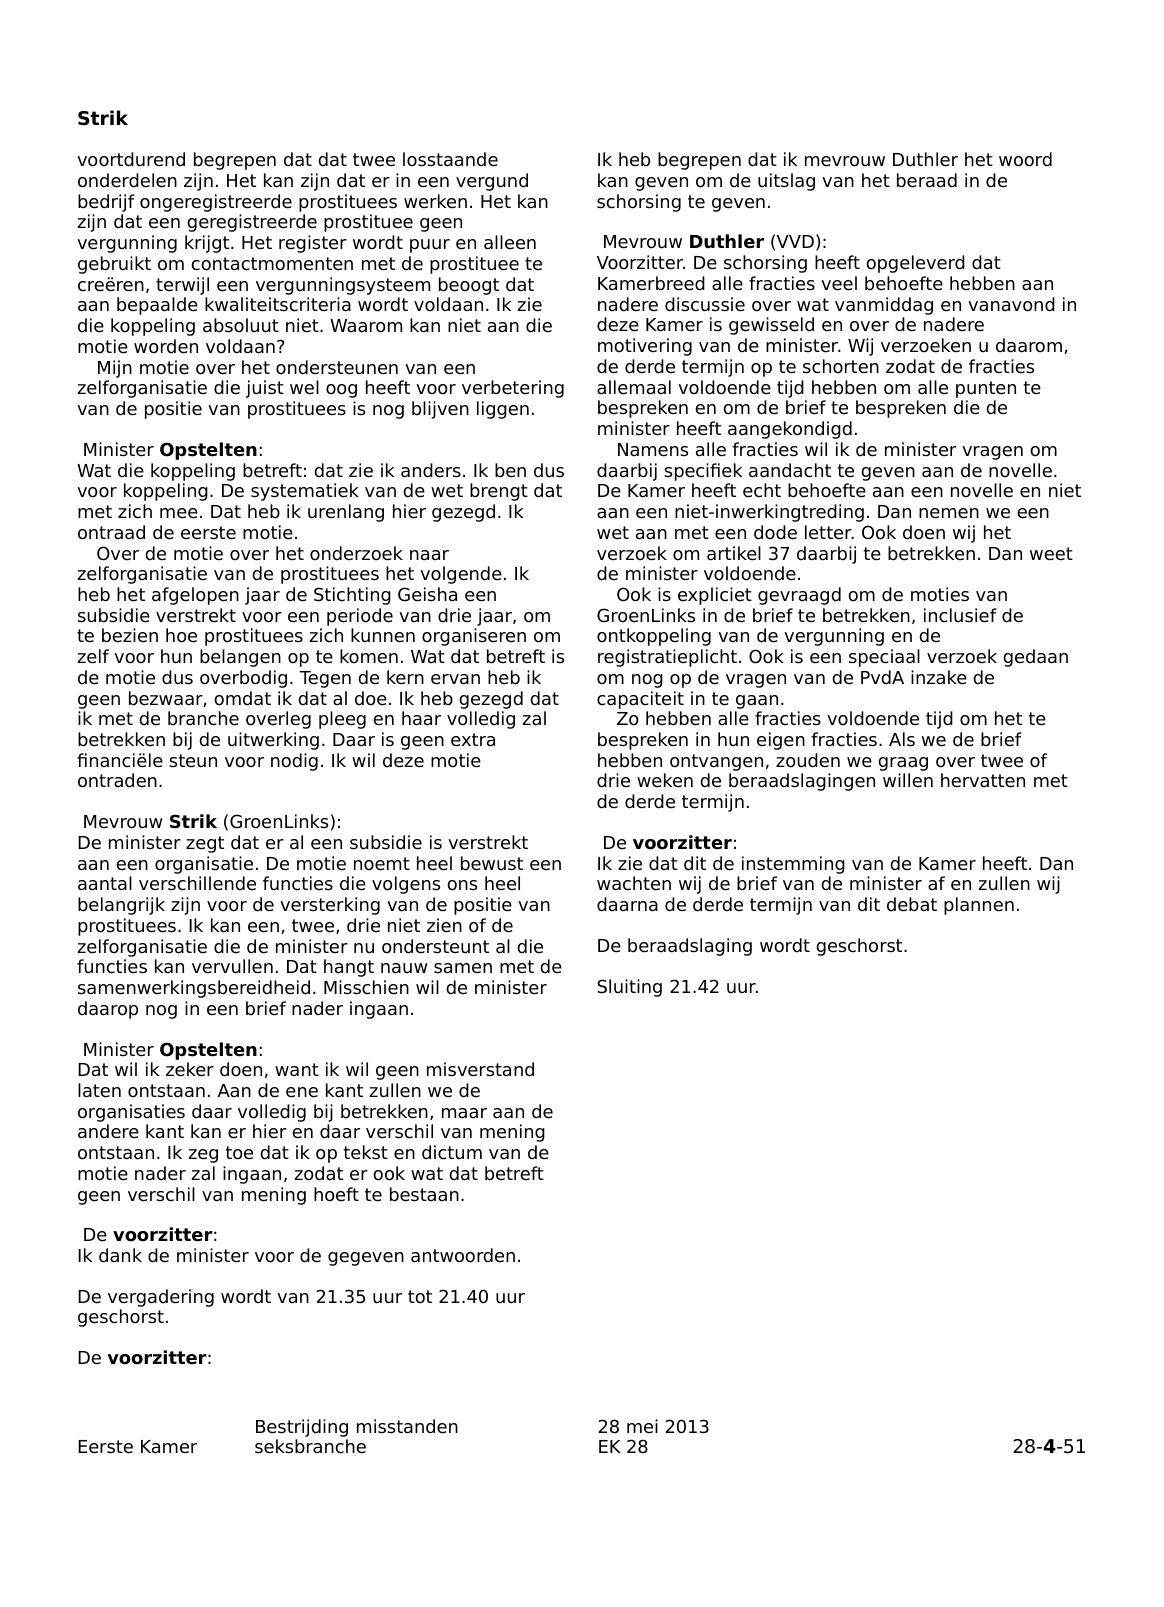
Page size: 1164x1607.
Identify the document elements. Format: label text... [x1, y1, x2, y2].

text De beraadslaging wordt geschorst. [596, 936, 1087, 956]
text Ik zie dat dit de instemming van de Kamer heeft. Dan wachten wij de brief van de minister af en zullen wij daarna de derde termijn van dit debat plannen. [596, 853, 1087, 916]
text Namens alle fracties wil ik de minister vragen om daarbij specifiek aandacht te geven aan de novelle. De Kamer heeft echt behoefte aan een novelle en niet aan een niet-inwerkingtreding. Dan nemen we een wet aan met een dode letter. Ook doen wij het verzoek om artikel 37 daarbij te betrekken. Dan weet de minister voldoende. [596, 440, 1087, 585]
text Ook is expliciet gevraagd om de moties van GroenLinks in de brief te betrekken, inclusief de ontkoppeling van de vergunning en de registratieplicht. Ook is een speciaal verzoek gedaan om nog op de vragen van de PvdA inzake de capaciteit in te gaan. [596, 585, 1087, 709]
text De minister zegt dat er al een subsidie is verstrekt aan een organisatie. De motie noemt heel bewust een aantal verschillende functies die volgens ons heel belangrijk zijn voor de versterking van de positie van prostituees. Ik kan een, twee, drie niet zien of de zelforganisatie die de minister nu ondersteunt al die functies kan vervullen. Dat hangt nauw samen met de samenwerkingsbereidheid. Misschien wil de minister daarop nog in een brief nader ingaan. [77, 833, 567, 1019]
text Mevrouw Strik (GroenLinks): [77, 812, 567, 833]
text voortdurend begrepen dat dat twee losstaande onderdelen zijn. Het kan zijn dat er in een vergund bedrijf ongeregistreerde prostituees werken. Het kan zijn dat een geregistreerde prostituee geen vergunning krijgt. Het register wordt puur en alleen gebruikt om contactmomenten met de prostituee te creëren, terwijl een vergunningsysteem beoogt dat aan bepaalde kwaliteitscriteria wordt voldaan. Ik zie die koppeling absoluut niet. Waarom kan niet aan die motie worden voldaan? [77, 150, 567, 357]
text Wat die koppeling betreft: dat zie ik anders. Ik ben dus voor koppeling. De systematiek van de wet brengt dat met zich mee. Dat heb ik urenlang hier gezegd. Ik ontraad de eerste motie. [77, 460, 567, 543]
text Minister Opstelten: [77, 440, 567, 460]
text Minister Opstelten: [77, 1039, 567, 1060]
text De vergadering wordt van 21.35 uur tot 21.40 uur geschorst. [77, 1287, 567, 1328]
text Ik heb begrepen dat ik mevrouw Duthler het woord kan geven om de uitslag van het beraad in de schorsing te geven. [596, 150, 1087, 212]
text De voorzitter: [77, 1348, 567, 1369]
text Ik dank de minister voor de gegeven antwoorden. [77, 1246, 567, 1267]
text Voorzitter. De schorsing heeft opgeleverd dat Kamerbreed alle fracties veel behoefte hebben aan nadere discussie over wat vanmiddag en vanavond in deze Kamer is gewisseld en over de nadere motivering van de minister. Wij verzoeken u daarom, de derde termijn op te schorten zodat de fracties allemaal voldoende tijd hebben om alle punten te bespreken en om de brief te bespreken die de minister heeft aangekondigd. [596, 253, 1087, 440]
text Mijn motie over het ondersteunen van een zelforganisatie die juist wel oog heeft voor verbetering van de positie van prostituees is nog blijven liggen. [77, 357, 567, 420]
text De voorzitter: [77, 1225, 567, 1246]
text De voorzitter: [596, 833, 1087, 853]
text Mevrouw Duthler (VVD): [596, 232, 1087, 253]
text Zo hebben alle fracties voldoende tijd om het te bespreken in hun eigen fracties. Als we de brief hebben ontvangen, zouden we graag over twee of drie weken de beraadslagingen willen hervatten met de derde termijn. [596, 709, 1087, 813]
text Sluiting 21.42 uur. [596, 976, 1087, 997]
text Dat wil ik zeker doen, want ik wil geen misverstand laten ontstaan. Aan de ene kant zullen we de organisaties daar volledig bij betrekken, maar aan de andere kant kan er hier en daar verschil van mening ontstaan. Ik zeg toe dat ik op tekst en dictum van de motie nader zal ingaan, zodat er ook wat dat betreft geen verschil van mening hoeft te bestaan. [77, 1060, 567, 1205]
text Over de motie over het onderzoek naar zelforganisatie van de prostituees het volgende. Ik heb het afgelopen jaar de Stichting Geisha een subsidie verstrekt voor een periode van drie jaar, om te bezien hoe prostituees zich kunnen organiseren om zelf voor hun belangen op te komen. Wat dat betreft is de motie dus overbodig. Tegen de kern ervan heb ik geen bezwaar, omdat ik dat al doe. Ik heb gezegd dat ik met de branche overleg pleeg en haar volledig zal betrekken bij de uitwerking. Daar is geen extra financiële steun voor nodig. Ik wil deze motie ontraden. [77, 543, 567, 792]
